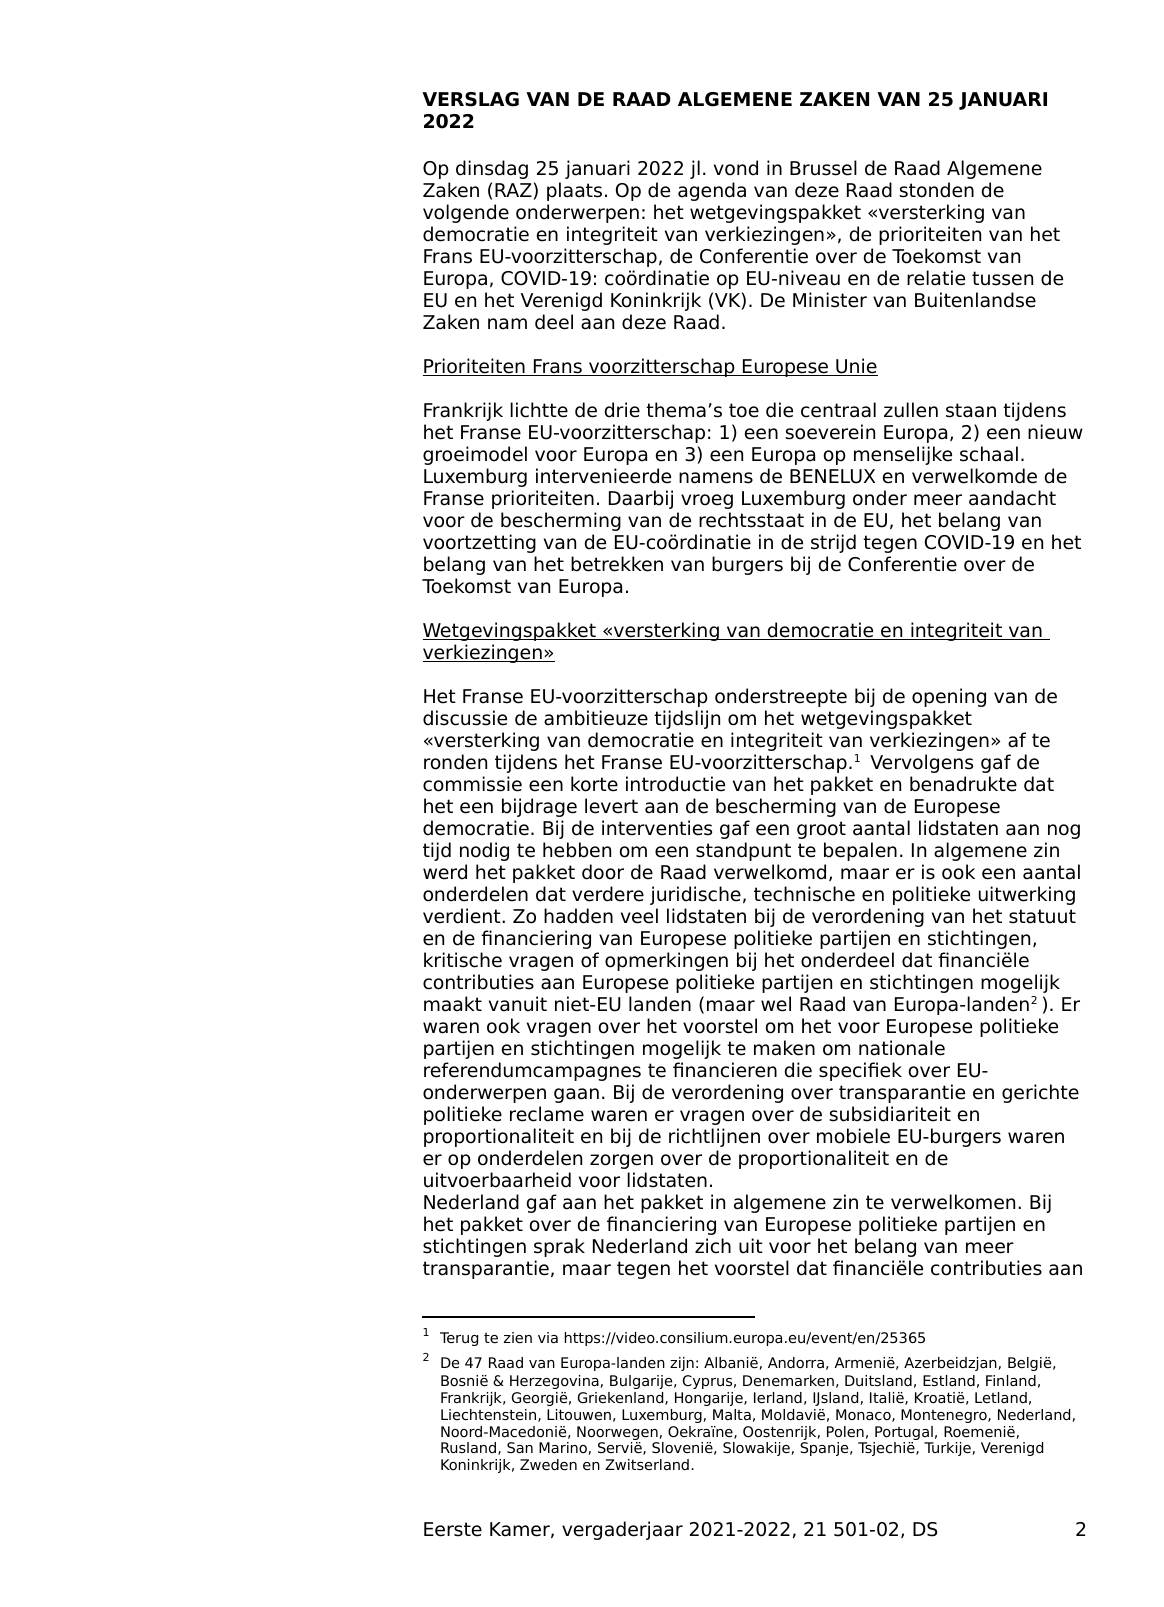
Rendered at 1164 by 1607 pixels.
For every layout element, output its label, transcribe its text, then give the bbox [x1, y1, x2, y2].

text Het Franse EU-voorzitterschap onderstreepte bij de opening van de discussie de ambitieuze tijdslijn om het wetgevingspakket «versterking van democratie en integriteit van verkiezingen» af te ronden tijdens het Franse EU-voorzitterschap. Vervolgens gaf de commissie een korte introductie van het pakket en benadrukte dat het een bijdrage levert aan de bescherming van de Europese democratie. Bij de interventies gaf een groot aantal lidstaten aan nog tijd nodig te hebben om een standpunt te bepalen. In algemene zin werd het pakket door de Raad verwelkomd, maar er is ook een aantal onderdelen dat verdere juridische, technische en politieke uitwerking verdient. Zo hadden veel lidstaten bij de verordening van het statuut en de financiering van Europese politieke partijen en stichtingen, kritische vragen of opmerkingen bij het onderdeel dat financiële contributies aan Europese politieke partijen en stichtingen mogelijk maakt vanuit niet-EU landen (maar wel Raad van Europa-landen). Er waren ook vragen over het voorstel om het voor Europese politieke partijen en stichtingen mogelijk te maken om nationale referendumcampagnes te financieren die specifiek over EU-onderwerpen gaan. Bij de verordening over transparantie en gerichte politieke reclame waren er vragen over de subsidiariteit en proportionaliteit en bij de richtlijnen over mobiele EU-burgers waren er op onderdelen zorgen over de proportionaliteit en de uitvoerbaarheid voor lidstaten. [422, 686, 1087, 1192]
text Op dinsdag 25 januari 2022 jl. vond in Brussel de Raad Algemene Zaken (RAZ) plaats. Op de agenda van deze Raad stonden de volgende onderwerpen: het wetgevingspakket «versterking van democratie en integriteit van verkiezingen», de prioriteiten van het Frans EU-voorzitterschap, de Conferentie over de Toekomst van Europa, COVID-19: coördinatie op EU-niveau en de relatie tussen de EU en het Verenigd Koninkrijk (VK). De Minister van Buitenlandse Zaken nam deel aan deze Raad. [422, 158, 1087, 334]
subtitle VERSLAG VAN DE RAAD ALGEMENE ZAKEN VAN 25 JANUARI 2022 [422, 89, 1087, 133]
text Frankrijk lichtte de drie thema’s toe die centraal zullen staan tijdens het Franse EU-voorzitterschap: 1) een soeverein Europa, 2) een nieuw groeimodel voor Europa en 3) een Europa op menselijke schaal. Luxemburg intervenieerde namens de BENELUX en verwelkomde de Franse prioriteiten. Daarbij vroeg Luxemburg onder meer aandacht voor de bescherming van de rechtsstaat in de EU, het belang van voortzetting van de EU-coördinatie in de strijd tegen COVID-19 en het belang van het betrekken van burgers bij de Conferentie over de Toekomst van Europa. [422, 400, 1087, 598]
text De 47 Raad van Europa-landen zijn: Albanië, Andorra, Armenië, Azerbeidzjan, België, Bosnië & Herzegovina, Bulgarije, Cyprus, Denemarken, Duitsland, Estland, Finland, Frankrijk, Georgië, Griekenland, Hongarije, Ierland, IJsland, Italië, Kroatië, Letland, Liechtenstein, Litouwen, Luxemburg, Malta, Moldavië, Monaco, Montenegro, Nederland, Noord-Macedonië, Noorwegen, Oekraïne, Oostenrijk, Polen, Portugal, Roemenië, Rusland, San Marino, Servië, Slovenië, Slowakije, Spanje, Tsjechië, Turkije, Verenigd Koninkrijk, Zweden en Zwitserland. [422, 1351, 1087, 1474]
subtitle Wetgevingspakket «versterking van democratie en integriteit van verkiezingen» [422, 620, 1087, 664]
subtitle Prioriteiten Frans voorzitterschap Europese Unie [422, 356, 1087, 378]
text Terug te zien via https://video.consilium.europa.eu/event/en/25365 [422, 1326, 1087, 1348]
text Nederland gaf aan het pakket in algemene zin te verwelkomen. Bij het pakket over de financiering van Europese politieke partijen en stichtingen sprak Nederland zich uit voor het belang van meer transparantie, maar tegen het voorstel dat financiële contributies aan [422, 1192, 1087, 1280]
